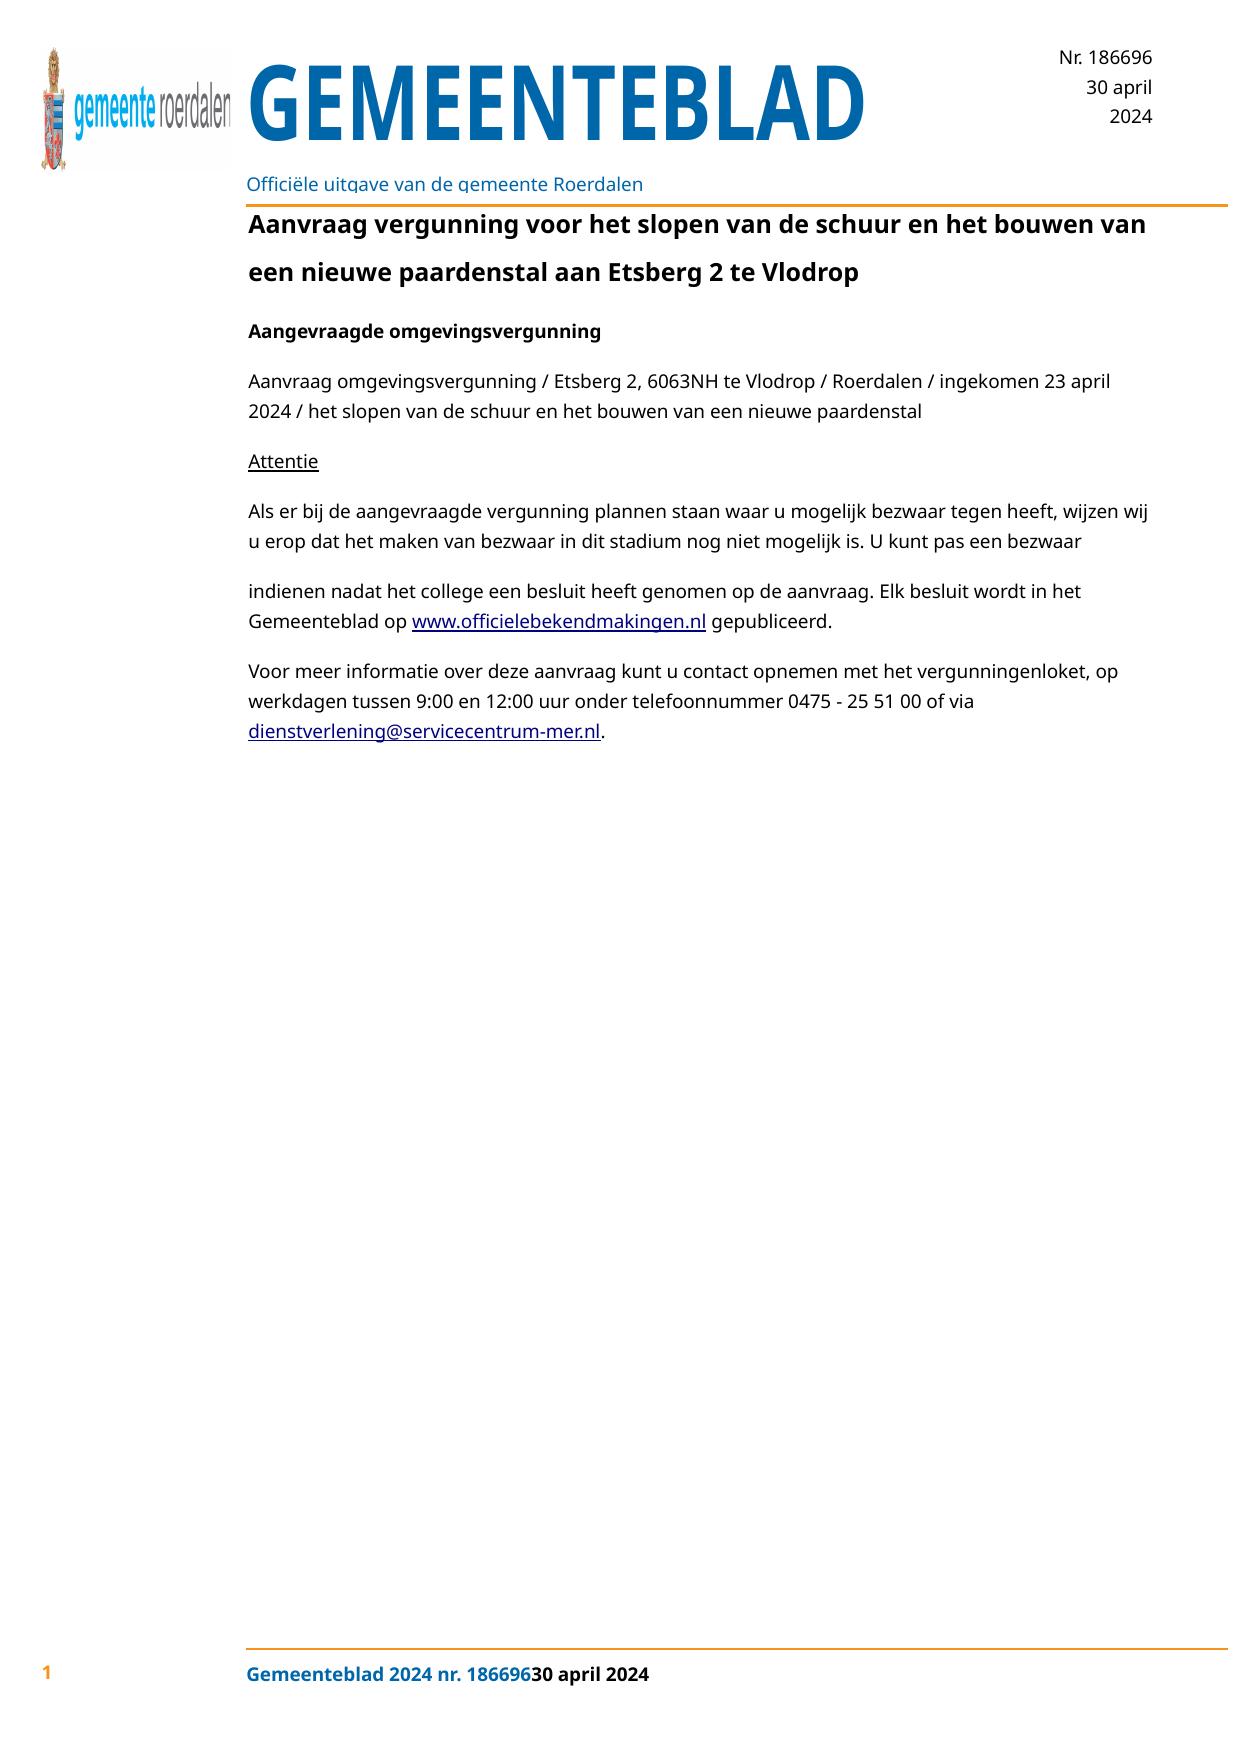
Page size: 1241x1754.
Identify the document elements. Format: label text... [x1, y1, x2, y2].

text Voor meer informatie over deze aanvraag kunt u contact opnemen met het vergunningenloket, op werkdagen tussen 9:00 en 12:00 uur onder telefoonnummer 0475 - 25 51 00 of via dienstverlening@servicecentrum-mer.nl. [248, 659, 1152, 744]
text Attentie [248, 448, 1152, 474]
text Aanvraag vergunning voor het slopen van de schuur en het bouwen van een nieuwe paardenstal aan Etsberg 2 te Vlodrop [248, 207, 1152, 288]
text Als er bij de aangevraagde vergunning plannen staan waar u mogelijk bezwaar tegen heeft, wijzen wij u erop dat het maken van bezwaar in dit stadium nog niet mogelijk is. U kunt pas een bezwaar [248, 499, 1152, 554]
picture [41, 47, 231, 172]
text indienen nadat het college een besluit heeft genomen op de aanvraag. Elk besluit wordt in het Gemeenteblad op www.officielebekendmakingen.nl gepubliceerd. [248, 579, 1152, 634]
text Aanvraag omgevingsvergunning / Etsberg 2, 6063NH te Vlodrop / Roerdalen / ingekomen 23 april 2024 / het slopen van de schuur en het bouwen van een nieuwe paardenstal [248, 368, 1152, 424]
text Aangevraagde omgevingsvergunning [248, 318, 1152, 344]
